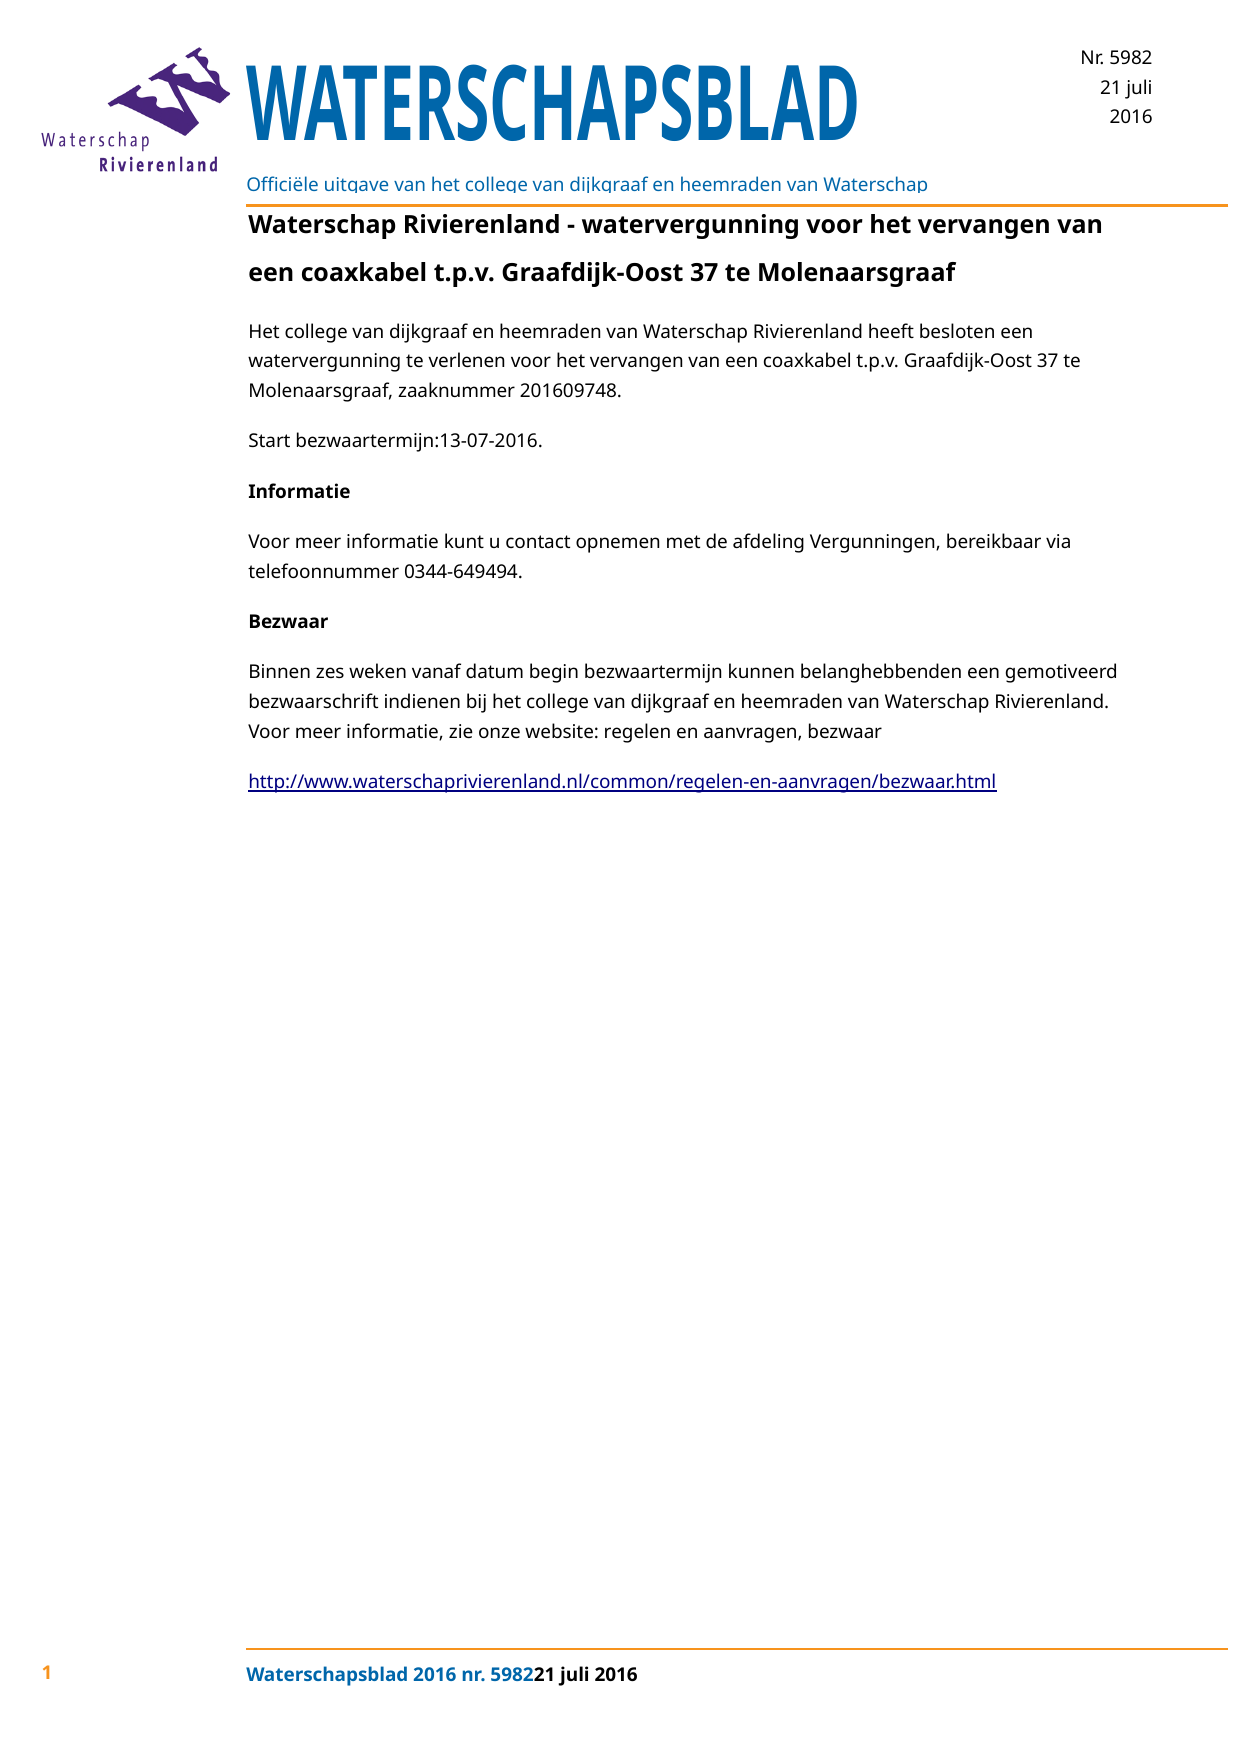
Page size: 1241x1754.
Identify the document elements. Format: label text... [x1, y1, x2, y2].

text Binnen zes weken vanaf datum begin bezwaartermijn kunnen belanghebbenden een gemotiveerd bezwaarschrift indienen bij het college van dijkgraaf en heemraden van Waterschap Rivierenland. Voor meer informatie, zie onze website: regelen en aanvragen, bezwaar [248, 659, 1152, 744]
text Voor meer informatie kunt u contact opnemen met de afdeling Vergunningen, bereikbaar via telefoonnummer 0344-649494. [248, 528, 1152, 584]
text Start bezwaartermijn:13-07-2016. [248, 427, 1152, 453]
picture [41, 47, 231, 172]
text Het college van dijkgraaf en heemraden van Waterschap Rivierenland heeft besloten een watervergunning te verlenen voor het vervangen van een coaxkabel t.p.v. Graafdijk-Oost 37 te Molenaarsgraaf, zaaknummer 201609748. [248, 318, 1152, 403]
text Bezwaar [248, 608, 1152, 634]
text Informatie [248, 478, 1152, 504]
text Waterschap Rivierenland - watervergunning voor het vervangen van een coaxkabel t.p.v. Graafdijk-Oost 37 te Molenaarsgraaf [248, 207, 1152, 288]
text http://www.waterschaprivierenland.nl/common/regelen-en-aanvragen/bezwaar.html [248, 768, 1152, 794]
